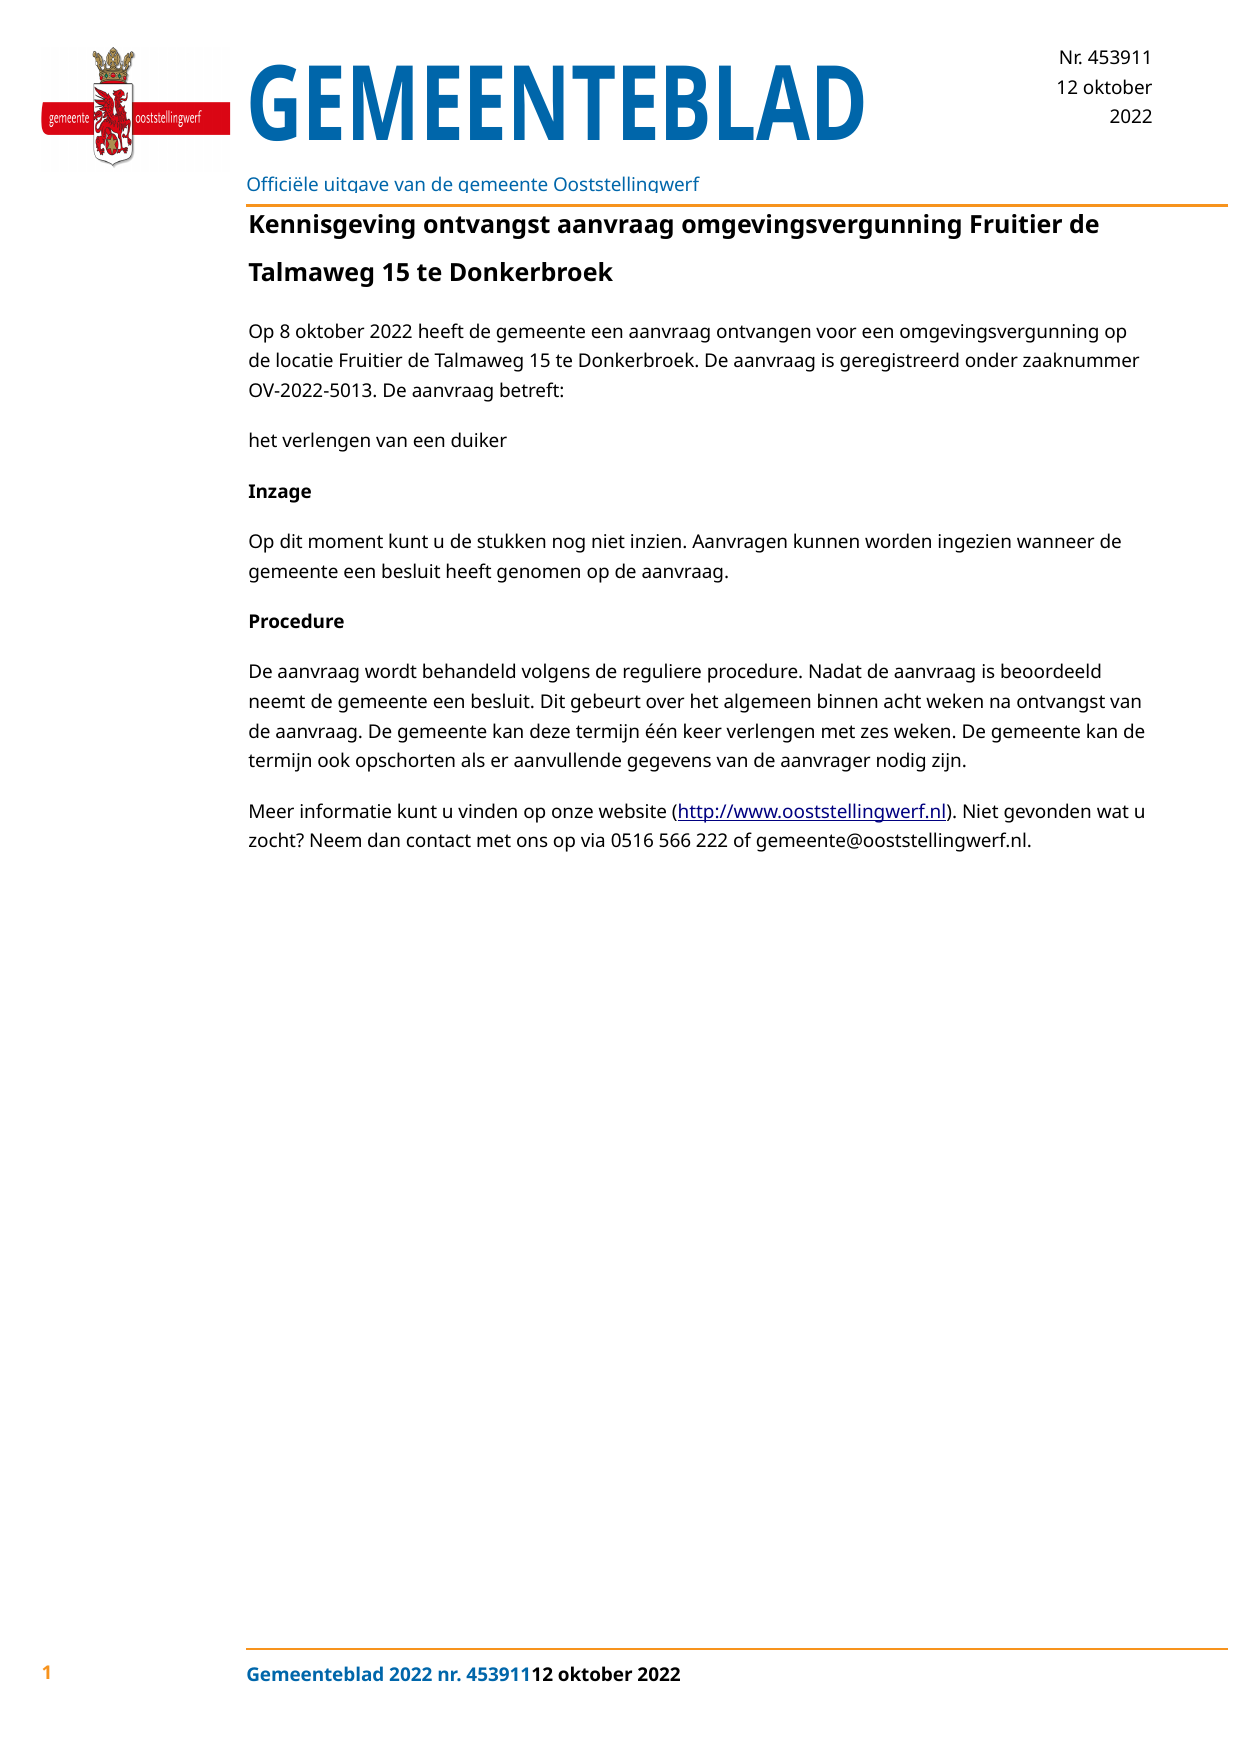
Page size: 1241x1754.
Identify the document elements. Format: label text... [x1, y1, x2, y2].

text Kennisgeving ontvangst aanvraag omgevingsvergunning Fruitier de Talmaweg 15 te Donkerbroek [248, 207, 1152, 288]
text De aanvraag wordt behandeld volgens de reguliere procedure. Nadat de aanvraag is beoordeeld neemt de gemeente een besluit. Dit gebeurt over het algemeen binnen acht weken na ontvangst van de aanvraag. De gemeente kan deze termijn één keer verlengen met zes weken. De gemeente kan de termijn ook opschorten als er aanvullende gegevens van de aanvrager nodig zijn. [248, 659, 1152, 773]
text Meer informatie kunt u vinden op onze website (http://www.ooststellingwerf.nl). Niet gevonden wat u zocht? Neem dan contact met ons op via 0516 566 222 of gemeente@ooststellingwerf.nl. [248, 798, 1152, 853]
text Op 8 oktober 2022 heeft de gemeente een aanvraag ontvangen voor een omgevingsvergunning op de locatie Fruitier de Talmaweg 15 te Donkerbroek. De aanvraag is geregistreerd onder zaaknummer OV-2022-5013. De aanvraag betreft: [248, 318, 1152, 403]
text Op dit moment kunt u de stukken nog niet inzien. Aanvragen kunnen worden ingezien wanneer de gemeente een besluit heeft genomen op de aanvraag. [248, 528, 1152, 584]
text het verlengen van een duiker [248, 427, 1152, 453]
text Inzage [248, 478, 1152, 504]
text Procedure [248, 608, 1152, 634]
picture [41, 47, 231, 172]
